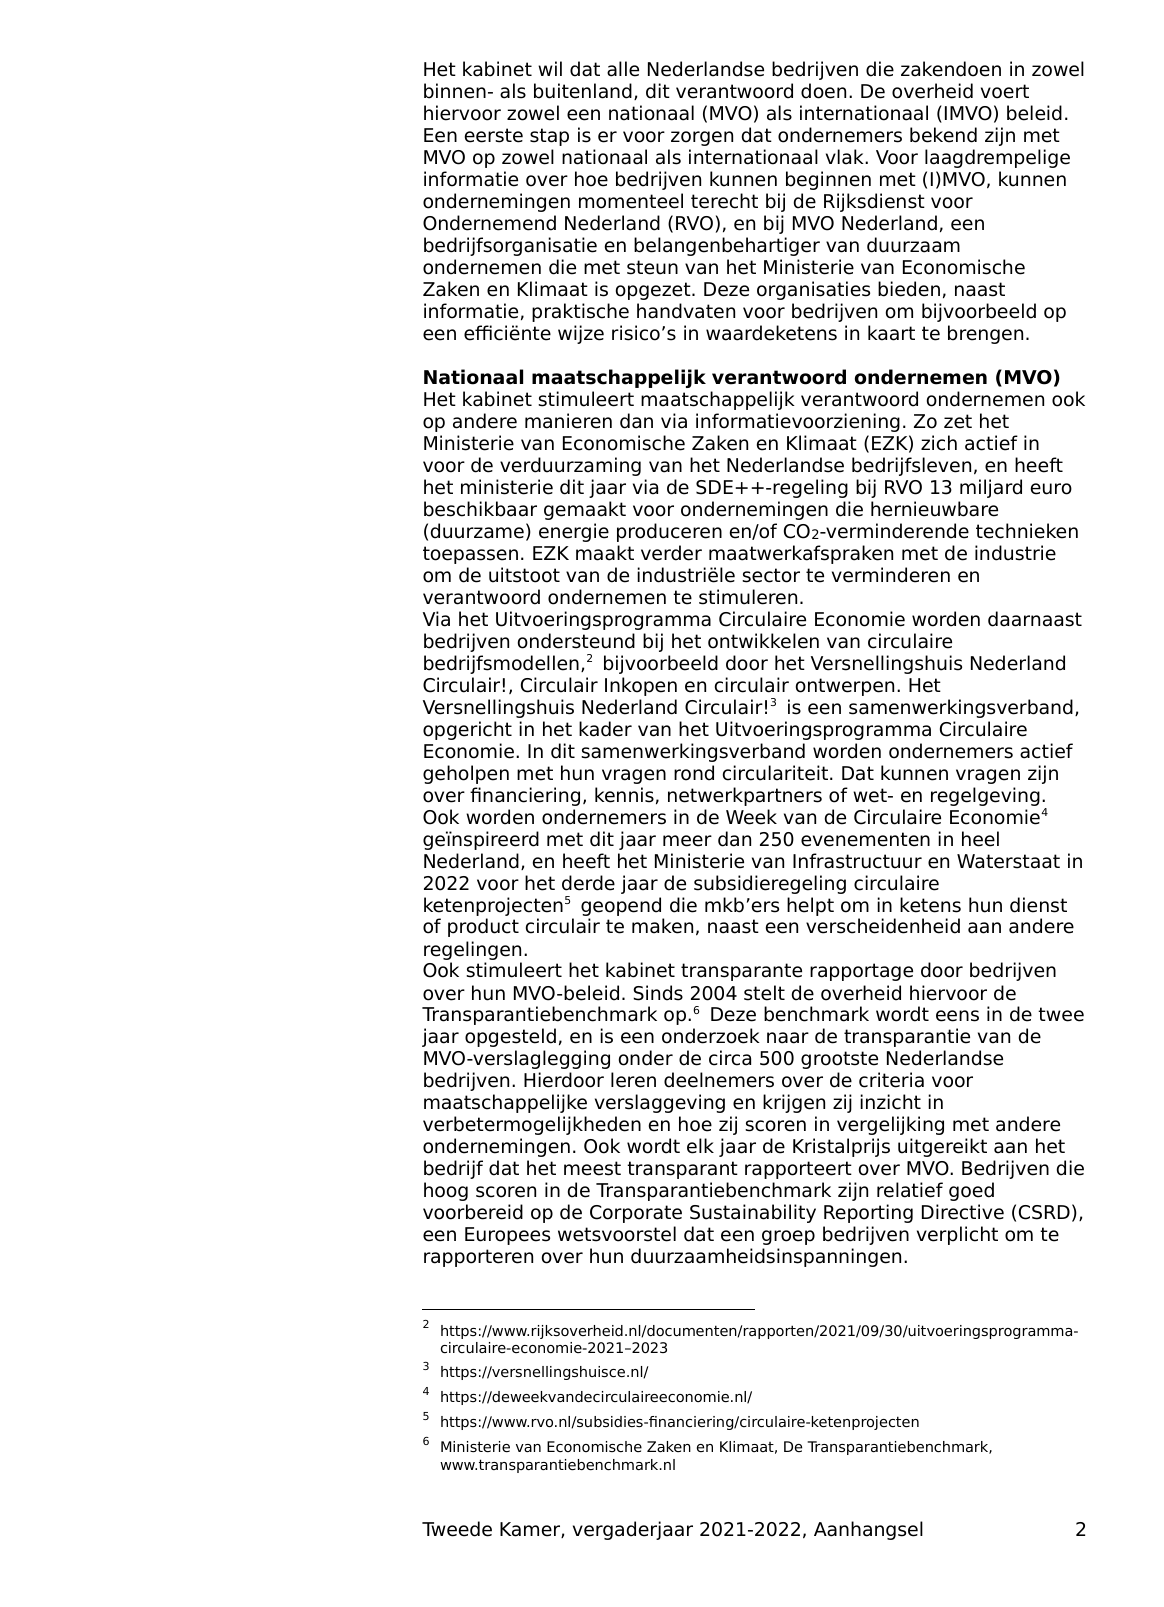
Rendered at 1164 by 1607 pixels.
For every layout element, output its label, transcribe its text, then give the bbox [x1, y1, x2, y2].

text https://deweekvandecirculaireeconomie.nl/ [422, 1385, 1087, 1407]
text Het kabinet stimuleert maatschappelijk verantwoord ondernemen ook op andere manieren dan via informatievoorziening. Zo zet het Ministerie van Economische Zaken en Klimaat (EZK) zich actief in voor de verduurzaming van het Nederlandse bedrijfsleven, en heeft het ministerie dit jaar via de SDE++-regeling bij RVO 13 miljard euro beschikbaar gemaakt voor ondernemingen die hernieuwbare (duurzame) energie produceren en/of CO2-verminderende technieken toepassen. EZK maakt verder maatwerkafspraken met de industrie om de uitstoot van de industriële sector te verminderen en verantwoord ondernemen te stimuleren. [422, 389, 1087, 609]
text Ministerie van Economische Zaken en Klimaat, De Transparantiebenchmark, www.transparantiebenchmark.nl [422, 1435, 1087, 1474]
text Nationaal maatschappelijk verantwoord ondernemen (MVO) [422, 367, 1087, 389]
text Ook stimuleert het kabinet transparante rapportage door bedrijven over hun MVO-beleid. Sinds 2004 stelt de overheid hiervoor de Transparantiebenchmark op. Deze benchmark wordt eens in de twee jaar opgesteld, en is een onderzoek naar de transparantie van de MVO-verslaglegging onder de circa 500 grootste Nederlandse bedrijven. Hierdoor leren deelnemers over de criteria voor maatschappelijke verslaggeving en krijgen zij inzicht in verbetermogelijkheden en hoe zij scoren in vergelijking met andere ondernemingen. Ook wordt elk jaar de Kristalprijs uitgereikt aan het bedrijf dat het meest transparant rapporteert over MVO. Bedrijven die hoog scoren in de Transparantiebenchmark zijn relatief goed voorbereid op de Corporate Sustainability Reporting Directive (CSRD), een Europees wetsvoorstel dat een groep bedrijven verplicht om te rapporteren over hun duurzaamheidsinspanningen. [422, 960, 1087, 1268]
text https://versnellingshuisce.nl/ [422, 1360, 1087, 1382]
text Het kabinet wil dat alle Nederlandse bedrijven die zakendoen in zowel binnen- als buitenland, dit verantwoord doen. De overheid voert hiervoor zowel een nationaal (MVO) als internationaal (IMVO) beleid. Een eerste stap is er voor zorgen dat ondernemers bekend zijn met MVO op zowel nationaal als internationaal vlak. Voor laagdrempelige informatie over hoe bedrijven kunnen beginnen met (I)MVO, kunnen ondernemingen momenteel terecht bij de Rijksdienst voor Ondernemend Nederland (RVO), en bij MVO Nederland, een bedrijfsorganisatie en belangenbehartiger van duurzaam ondernemen die met steun van het Ministerie van Economische Zaken en Klimaat is opgezet. Deze organisaties bieden, naast informatie, praktische handvaten voor bedrijven om bijvoorbeeld op een efficiënte wijze risico’s in waardeketens in kaart te brengen. [422, 59, 1087, 345]
text https://www.rvo.nl/subsidies-financiering/circulaire-ketenprojecten [422, 1410, 1087, 1432]
text Via het Uitvoeringsprogramma Circulaire Economie worden daarnaast bedrijven ondersteund bij het ontwikkelen van circulaire bedrijfsmodellen, bijvoorbeeld door het Versnellingshuis Nederland Circulair!, Circulair Inkopen en circulair ontwerpen. Het Versnellingshuis Nederland Circulair! is een samenwerkingsverband, opgericht in het kader van het Uitvoeringsprogramma Circulaire Economie. In dit samenwerkingsverband worden ondernemers actief geholpen met hun vragen rond circulariteit. Dat kunnen vragen zijn over financiering, kennis, netwerkpartners of wet- en regelgeving. Ook worden ondernemers in de Week van de Circulaire Economie geïnspireerd met dit jaar meer dan 250 evenementen in heel Nederland, en heeft het Ministerie van Infrastructuur en Waterstaat in 2022 voor het derde jaar de subsidieregeling circulaire ketenprojecten geopend die mkb’ers helpt om in ketens hun dienst of product circulair te maken, naast een verscheidenheid aan andere regelingen. [422, 609, 1087, 960]
text https://www.rijksoverheid.nl/documenten/rapporten/2021/09/30/uitvoeringsprogramma-circulaire-economie-2021–2023 [422, 1318, 1087, 1357]
